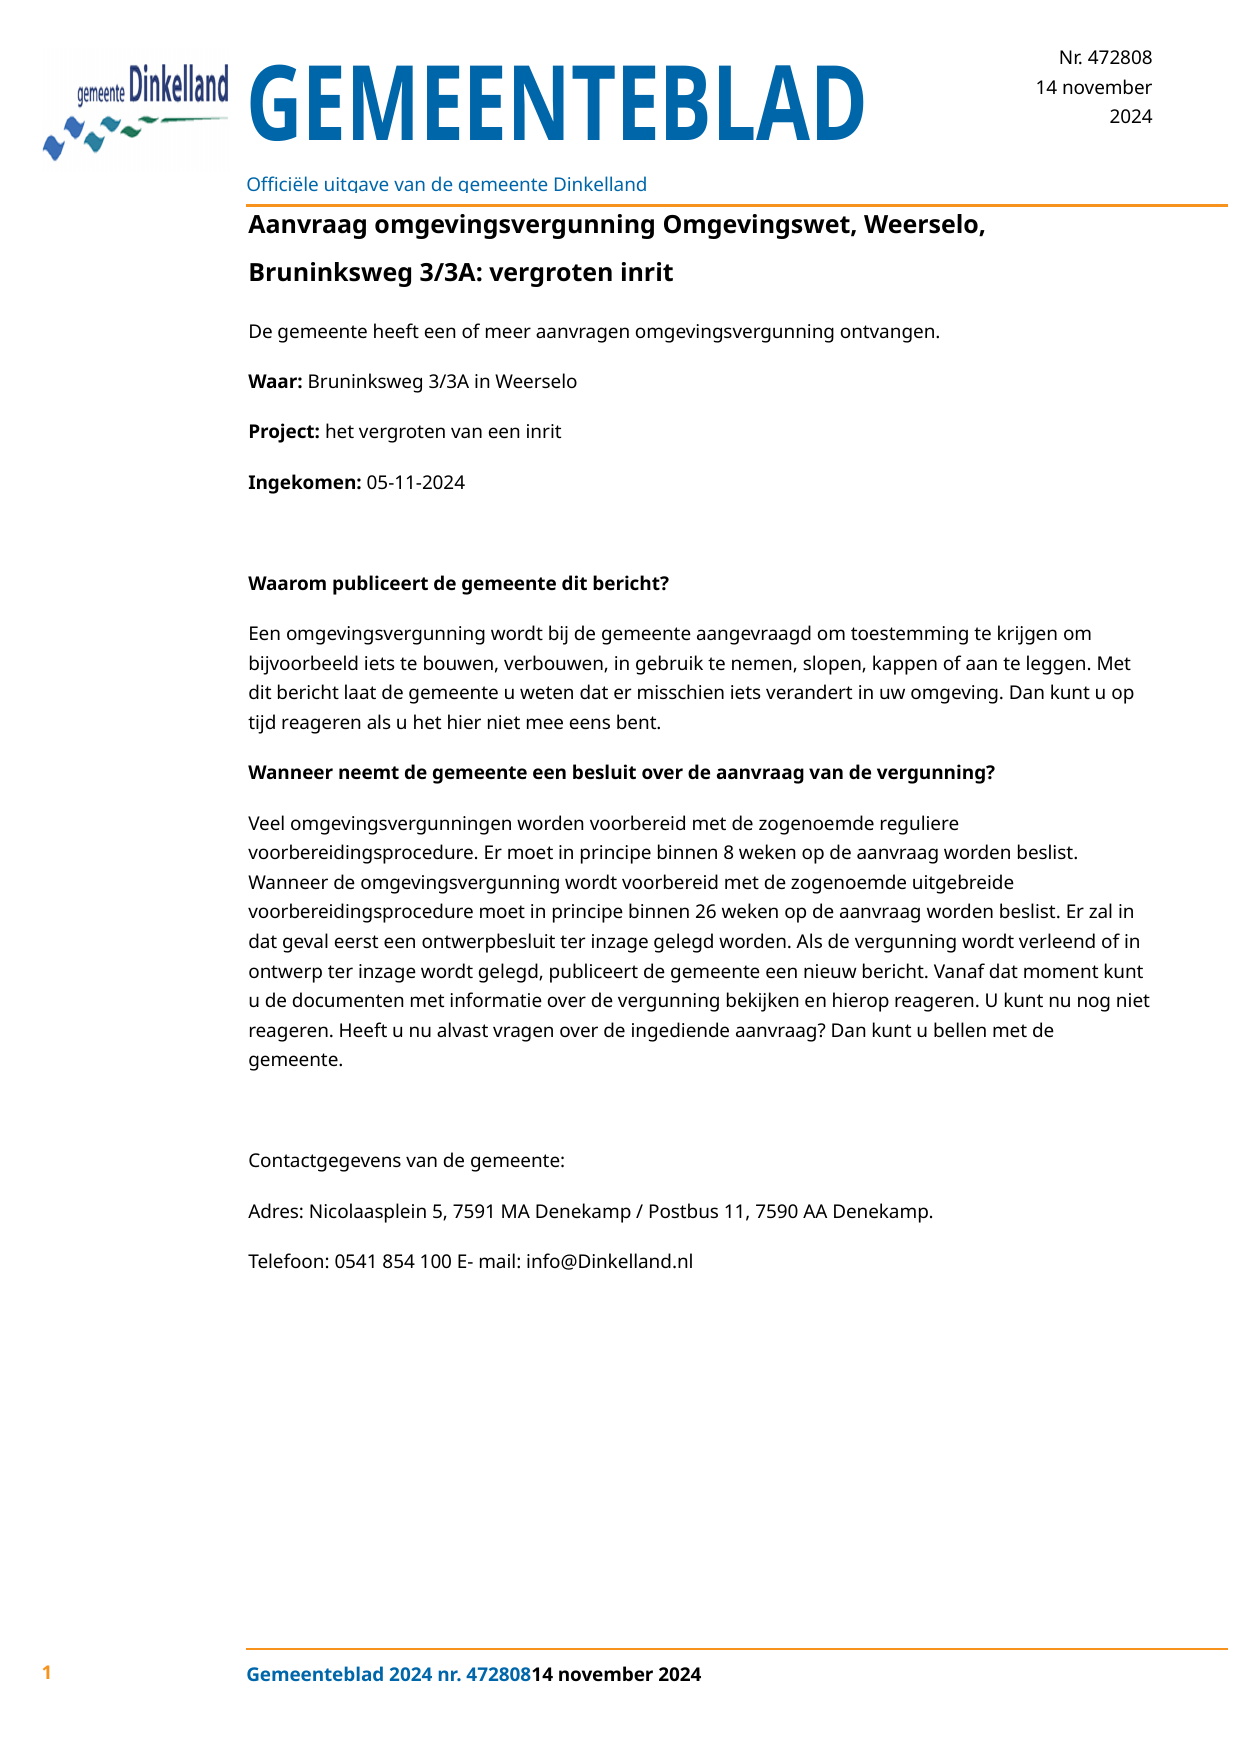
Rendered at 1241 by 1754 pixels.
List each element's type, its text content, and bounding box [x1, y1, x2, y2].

text Adres: Nicolaasplein 5, 7591 MA Denekamp / Postbus 11, 7590 AA Denekamp. [248, 1198, 1152, 1224]
picture [41, 47, 231, 172]
text De gemeente heeft een of meer aanvragen omgevingsvergunning ontvangen. [248, 318, 1152, 344]
text Ingekomen: 05-11-2024 [248, 469, 1152, 495]
text Telefoon: 0541 854 100 E- mail: info@Dinkelland.nl [248, 1248, 1152, 1274]
text Veel omgevingsvergunningen worden voorbereid met de zogenoemde reguliere voorbereidingsprocedure. Er moet in principe binnen 8 weken op de aanvraag worden beslist. Wanneer de omgevingsvergunning wordt voorbereid met de zogenoemde uitgebreide voorbereidingsprocedure moet in principe binnen 26 weken op de aanvraag worden beslist. Er zal in dat geval eerst een ontwerpbesluit ter inzage gelegd worden. Als de vergunning wordt verleend of in ontwerp ter inzage wordt gelegd, publiceert de gemeente een nieuw bericht. Vanaf dat moment kunt u de documenten met informatie over de vergunning bekijken en hierop reageren. U kunt nu nog niet reageren. Heeft u nu alvast vragen over de ingediende aanvraag? Dan kunt u bellen met de gemeente. [248, 810, 1152, 1072]
text Wanneer neemt de gemeente een besluit over de aanvraag van de vergunning? [248, 759, 1152, 785]
text Aanvraag omgevingsvergunning Omgevingswet, Weerselo, Bruninksweg 3/3A: vergroten inrit [248, 207, 1152, 288]
text Project: het vergroten van een inrit [248, 419, 1152, 444]
text Contactgegevens van de gemeente: [248, 1147, 1152, 1173]
text Waar: Bruninksweg 3/3A in Weerselo [248, 368, 1152, 394]
text Een omgevingsvergunning wordt bij de gemeente aangevraagd om toestemming te krijgen om bijvoorbeeld iets te bouwen, verbouwen, in gebruik te nemen, slopen, kappen of aan te leggen. Met dit bericht laat de gemeente u weten dat er misschien iets verandert in uw omgeving. Dan kunt u op tijd reageren als u het hier niet mee eens bent. [248, 620, 1152, 735]
text Waarom publiceert de gemeente dit bericht? [248, 570, 1152, 596]
